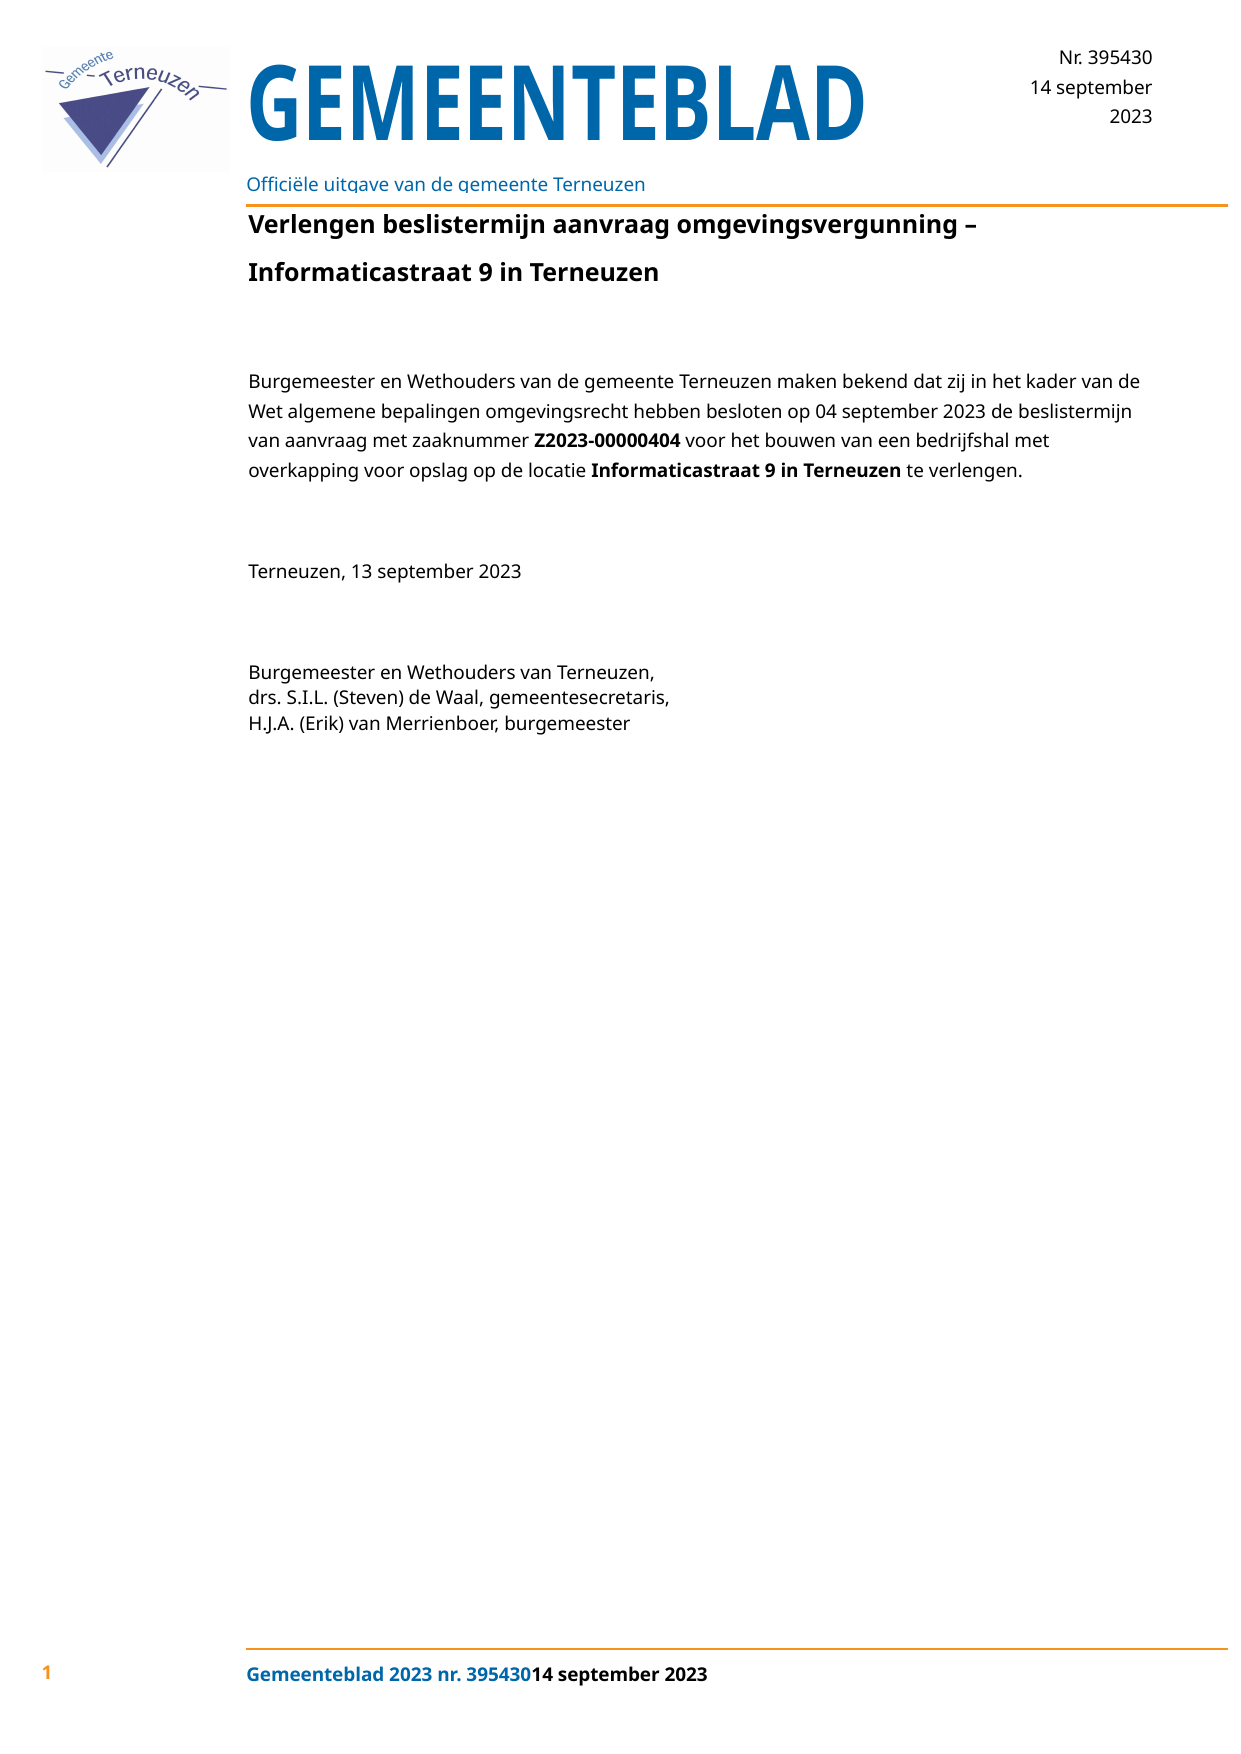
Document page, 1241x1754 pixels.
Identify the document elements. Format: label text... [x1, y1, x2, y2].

picture [41, 47, 231, 172]
table_cell drs. S.I.L. (Steven) de Waal, gemeentesecretaris, [248, 685, 700, 710]
table_cell H.J.A. (Erik) van Merrienboer, burgemeester [248, 710, 1152, 736]
text Verlengen beslistermijn aanvraag omgevingsvergunning – Informaticastraat 9 in Terneuzen [248, 207, 1152, 288]
table_header Burgemeester en Wethouders van Terneuzen, [248, 659, 1152, 684]
table_cell [248, 736, 700, 762]
text Burgemeester en Wethouders van de gemeente Terneuzen maken bekend dat zij in het kader van de Wet algemene bepalingen omgevingsrecht hebben besloten op 04 september 2023 de beslistermijn van aanvraag met zaaknummer Z2023-00000404 voor het bouwen van een bedrijfshal met overkapping voor opslag op de locatie Informaticastraat 9 in Terneuzen te verlengen. [248, 368, 1152, 483]
table_cell [700, 736, 1152, 762]
text Terneuzen, 13 september 2023 [248, 558, 1152, 584]
table_cell [700, 685, 1152, 710]
